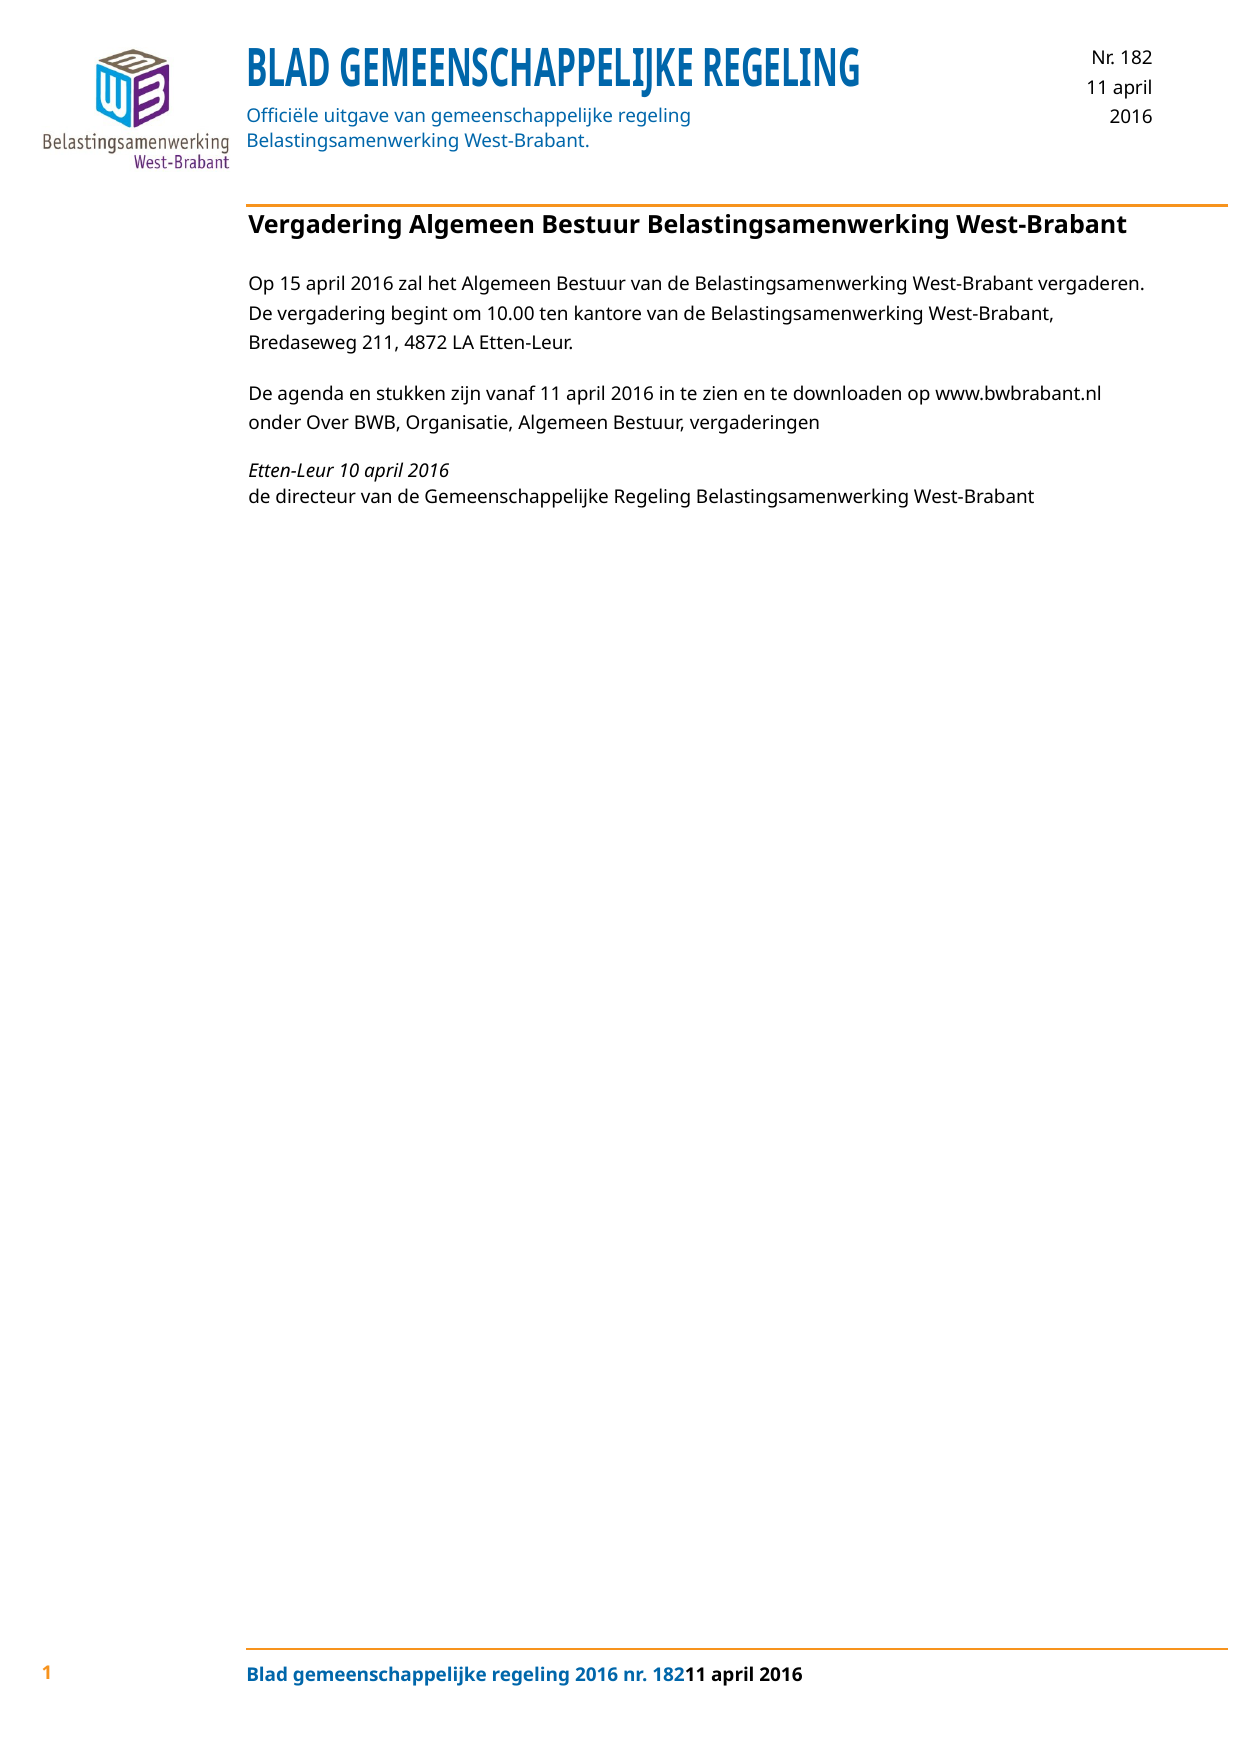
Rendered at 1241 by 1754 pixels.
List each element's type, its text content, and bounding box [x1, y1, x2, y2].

picture [41, 47, 231, 172]
text De agenda en stukken zijn vanaf 11 april 2016 in te zien en te downloaden op www.bwbrabant.nl onder Over BWB, Organisatie, Algemeen Bestuur, vergaderingen [248, 380, 1152, 435]
text Etten-Leur 10 april 2016 [248, 457, 1152, 483]
text Vergadering Algemeen Bestuur Belastingsamenwerking West-Brabant [248, 207, 1152, 241]
text Op 15 april 2016 zal het Algemeen Bestuur van de Belastingsamenwerking West-Brabant vergaderen. De vergadering begint om 10.00 ten kantore van de Belastingsamenwerking West-Brabant, Bredaseweg 211, 4872 LA Etten-Leur. [248, 270, 1152, 355]
text de directeur van de Gemeenschappelijke Regeling Belastingsamenwerking West-Brabant [248, 483, 1152, 509]
